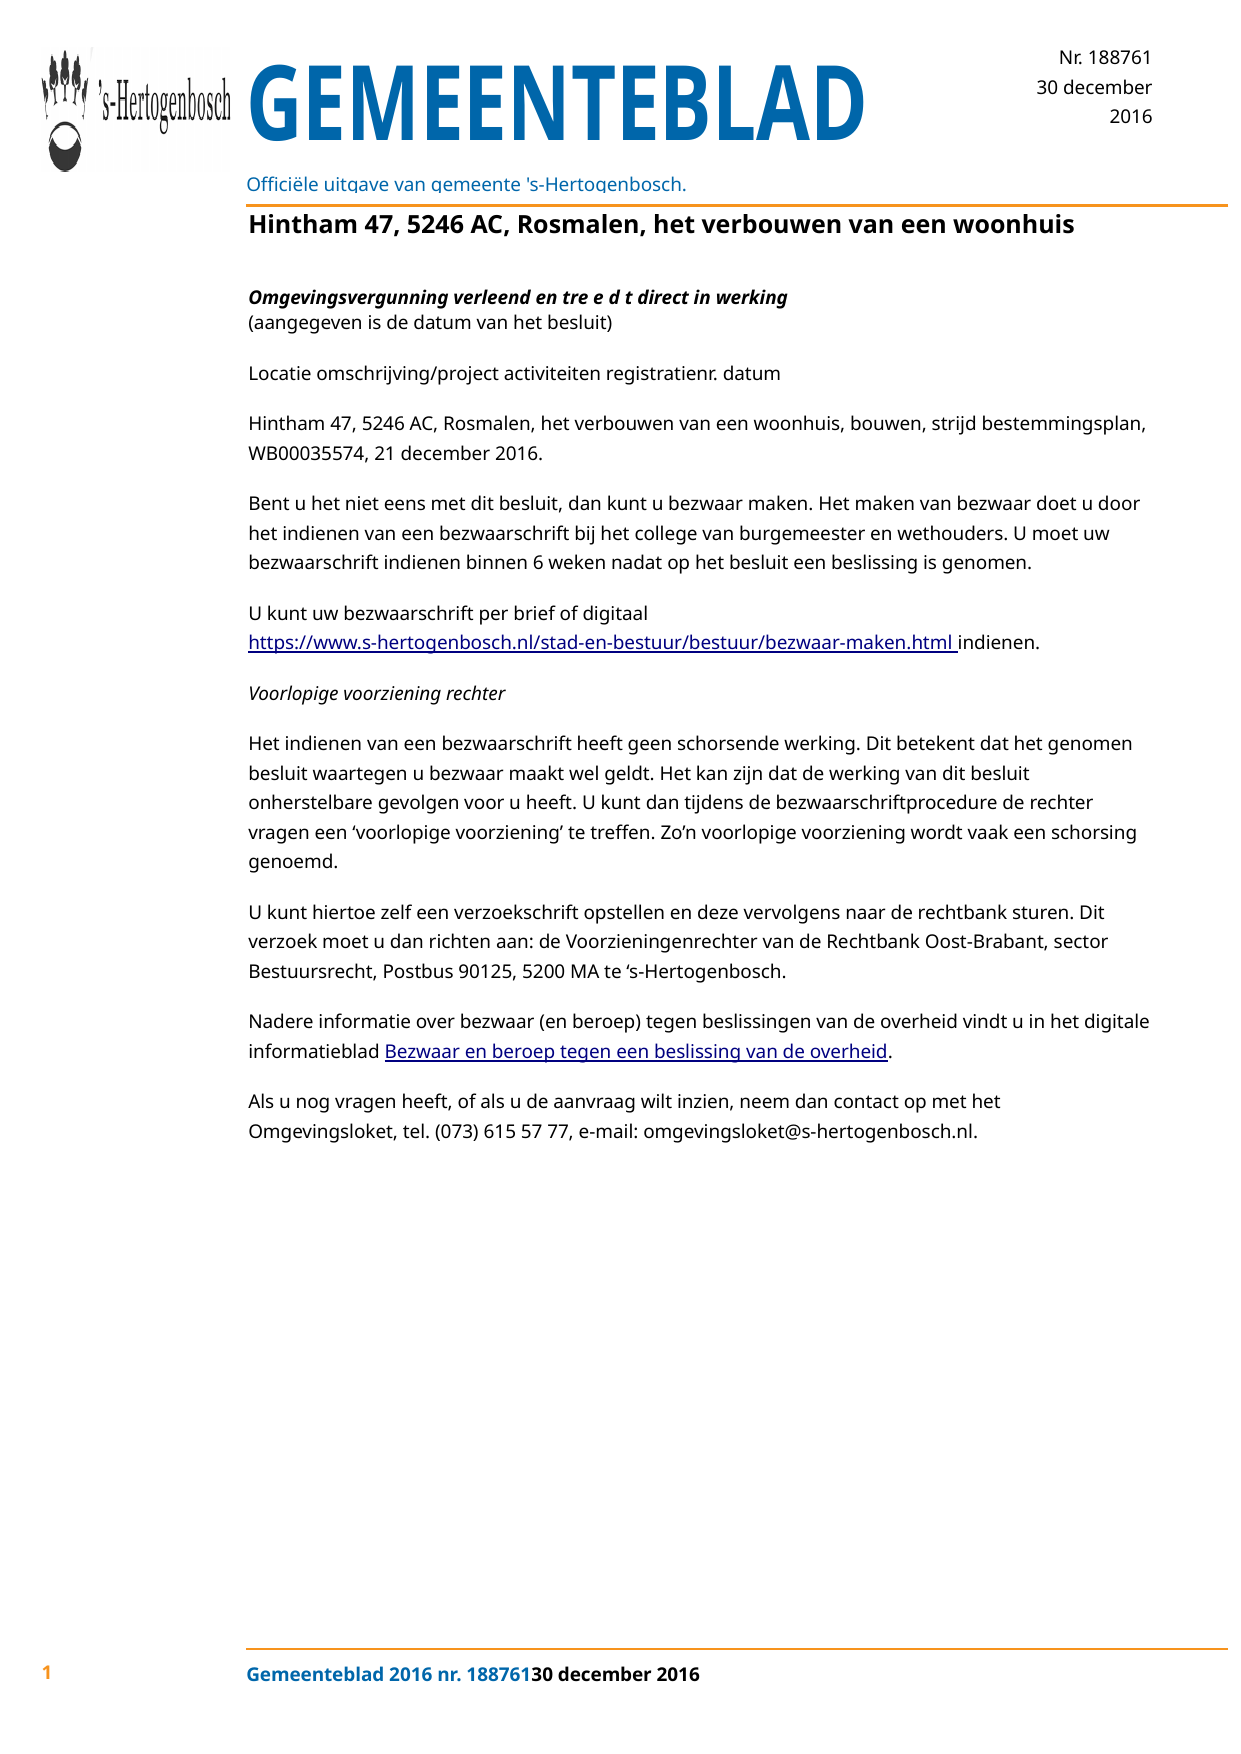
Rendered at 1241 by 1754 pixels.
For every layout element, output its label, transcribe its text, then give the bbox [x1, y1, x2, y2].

text Nadere informatie over bezwaar (en beroep) tegen beslissingen van de overheid vindt u in het digitale informatieblad Bezwaar en beroep tegen een beslissing van de overheid. [248, 1009, 1152, 1064]
text Omgevingsvergunning verleend en tre e d t direct in werking [248, 284, 1152, 309]
text U kunt uw bezwaarschrift per brief of digitaal https://www.s-hertogenbosch.nl/stad-en-bestuur/bestuur/bezwaar-maken.html indienen. [248, 600, 1152, 655]
text (aangegeven is de datum van het besluit) [248, 309, 1152, 335]
text Bent u het niet eens met dit besluit, dan kunt u bezwaar maken. Het maken van bezwaar doet u door het indienen van een bezwaarschrift bij het college van burgemeester en wethouders. U moet uw bezwaarschrift indienen binnen 6 weken nadat op het besluit een beslissing is genomen. [248, 490, 1152, 575]
text Locatie omschrijving/project activiteiten registratienr. datum [248, 360, 1152, 386]
picture [41, 47, 231, 172]
text Hintham 47, 5246 AC, Rosmalen, het verbouwen van een woonhuis, bouwen, strijd bestemmingsplan, WB00035574, 21 december 2016. [248, 410, 1152, 466]
text Als u nog vragen heeft, of als u de aanvraag wilt inzien, neem dan contact op met het Omgevingsloket, tel. (073) 615 57 77, e-mail: omgevingsloket@s-hertogenbosch.nl. [248, 1089, 1152, 1144]
text U kunt hiertoe zelf een verzoekschrift opstellen en deze vervolgens naar de rechtbank sturen. Dit verzoek moet u dan richten aan: de Voorzieningenrechter van de Rechtbank Oost-Brabant, sector Bestuursrecht, Postbus 90125, 5200 MA te ‘s-Hertogenbosch. [248, 899, 1152, 984]
text Voorlopige voorziening rechter [248, 680, 1152, 706]
text Hintham 47, 5246 AC, Rosmalen, het verbouwen van een woonhuis [248, 207, 1152, 241]
text Het indienen van een bezwaarschrift heeft geen schorsende werking. Dit betekent dat het genomen besluit waartegen u bezwaar maakt wel geldt. Het kan zijn dat de werking van dit besluit onherstelbare gevolgen voor u heeft. U kunt dan tijdens de bezwaarschriftprocedure de rechter vragen een ‘voorlopige voorziening’ te treffen. Zo’n voorlopige voorziening wordt vaak een schorsing genoemd. [248, 730, 1152, 874]
